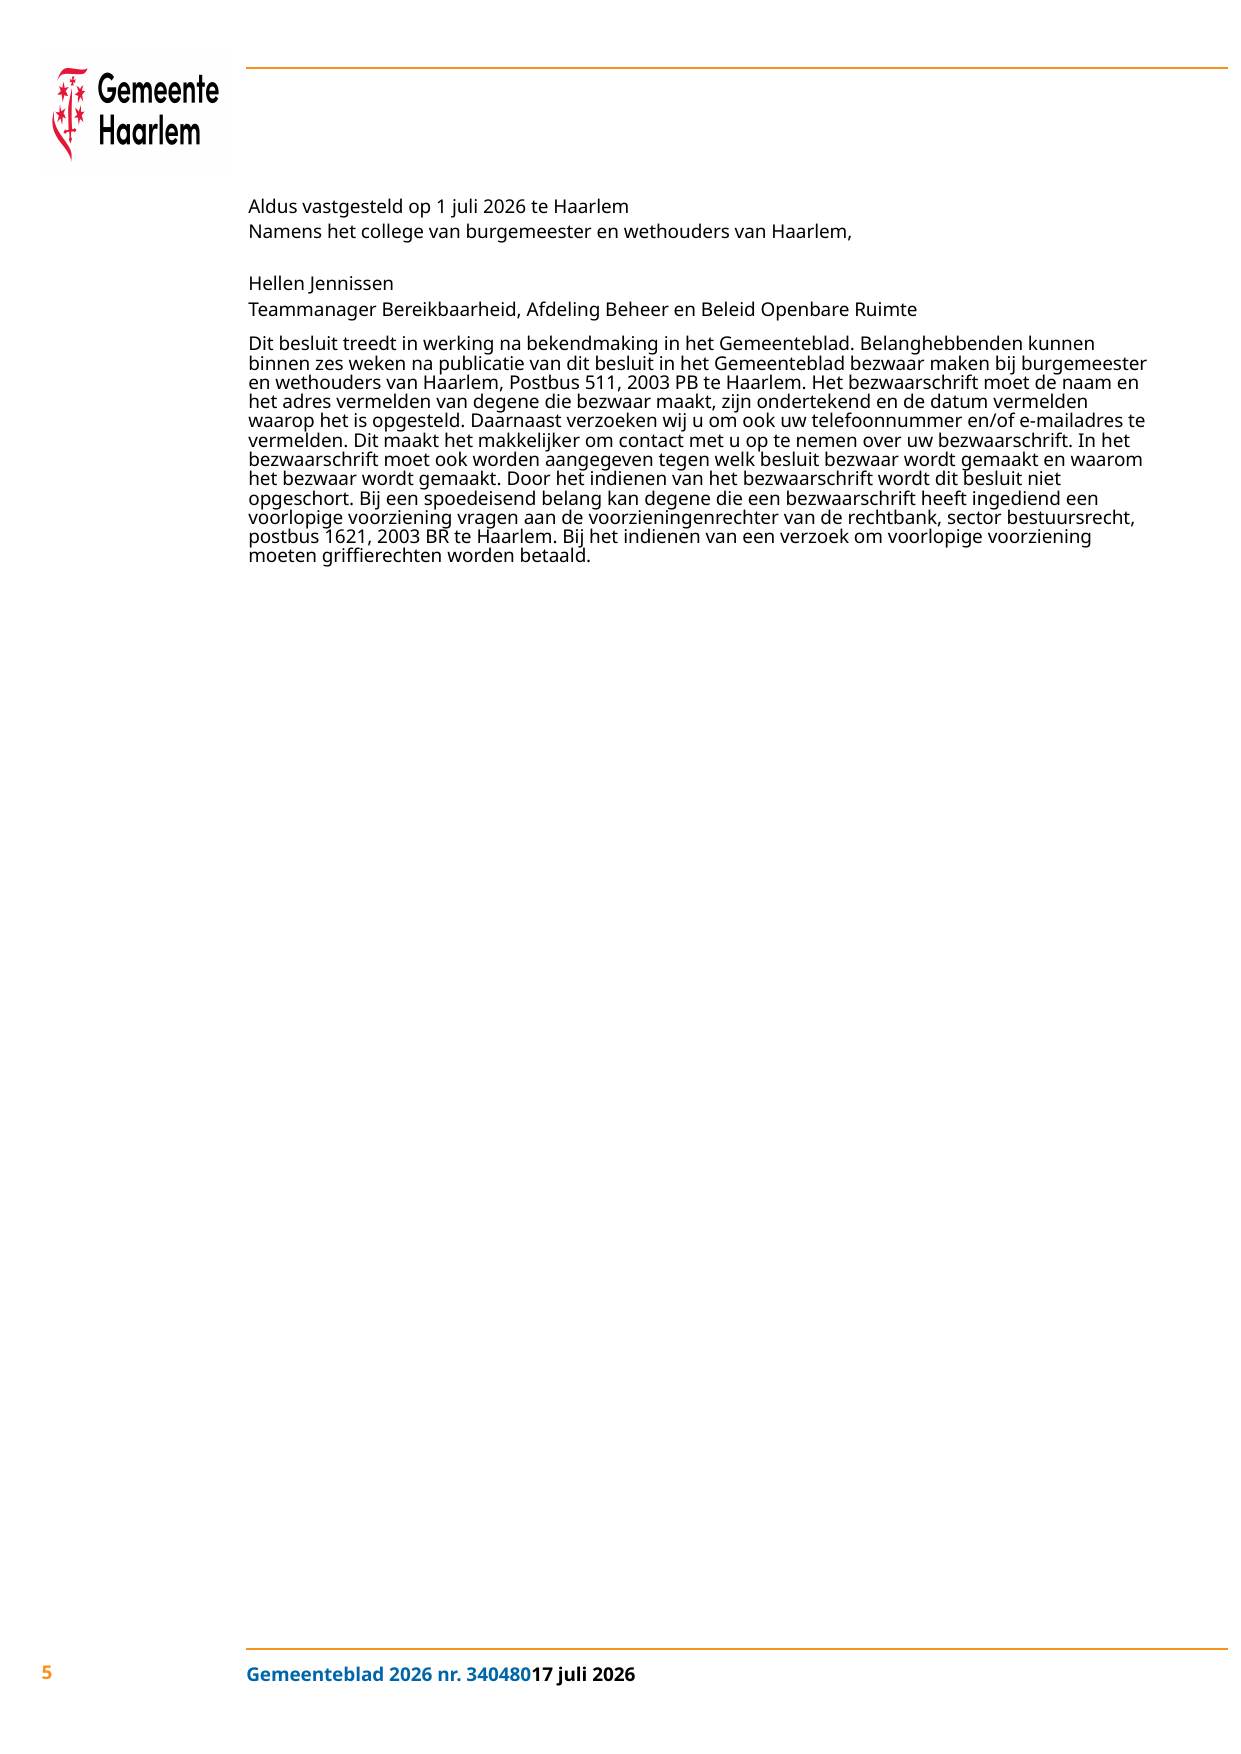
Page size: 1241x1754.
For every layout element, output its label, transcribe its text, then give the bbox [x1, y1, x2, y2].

text Aldus vastgesteld op 1 juli 2026 te Haarlem [248, 193, 1152, 219]
text Hellen Jennissen [248, 270, 1152, 296]
text Namens het college van burgemeester en wethouders van Haarlem, [248, 219, 1152, 244]
picture [41, 47, 231, 172]
text Teammanager Bereikbaarheid, Afdeling Beheer en Beleid Openbare Ruimte [248, 296, 1152, 322]
text Dit besluit treedt in werking na bekendmaking in het Gemeenteblad. Belanghebbenden kunnen binnen zes weken na publicatie van dit besluit in het Gemeenteblad bezwaar maken bij burgemeester en wethouders van Haarlem, Postbus 511, 2003 PB te Haarlem. Het bezwaarschrift moet de naam en het adres vermelden van degene die bezwaar maakt, zijn ondertekend en de datum vermelden waarop het is opgesteld. Daarnaast verzoeken wij u om ook uw telefoonnummer en/of e-mailadres te vermelden. Dit maakt het makkelijker om contact met u op te nemen over uw bezwaarschrift. In het bezwaarschrift moet ook worden aangegeven tegen welk besluit bezwaar wordt gemaakt en waarom het bezwaar wordt gemaakt. Door het indienen van het bezwaarschrift wordt dit besluit niet opgeschort. Bij een spoedeisend belang kan degene die een bezwaarschrift heeft ingediend een voorlopige voorziening vragen aan de voorzieningenrechter van de rechtbank, sector bestuursrecht, postbus 1621, 2003 BR te Haarlem. Bij het indienen van een verzoek om voorlopige voorziening moeten griffierechten worden betaald. [248, 335, 1152, 567]
